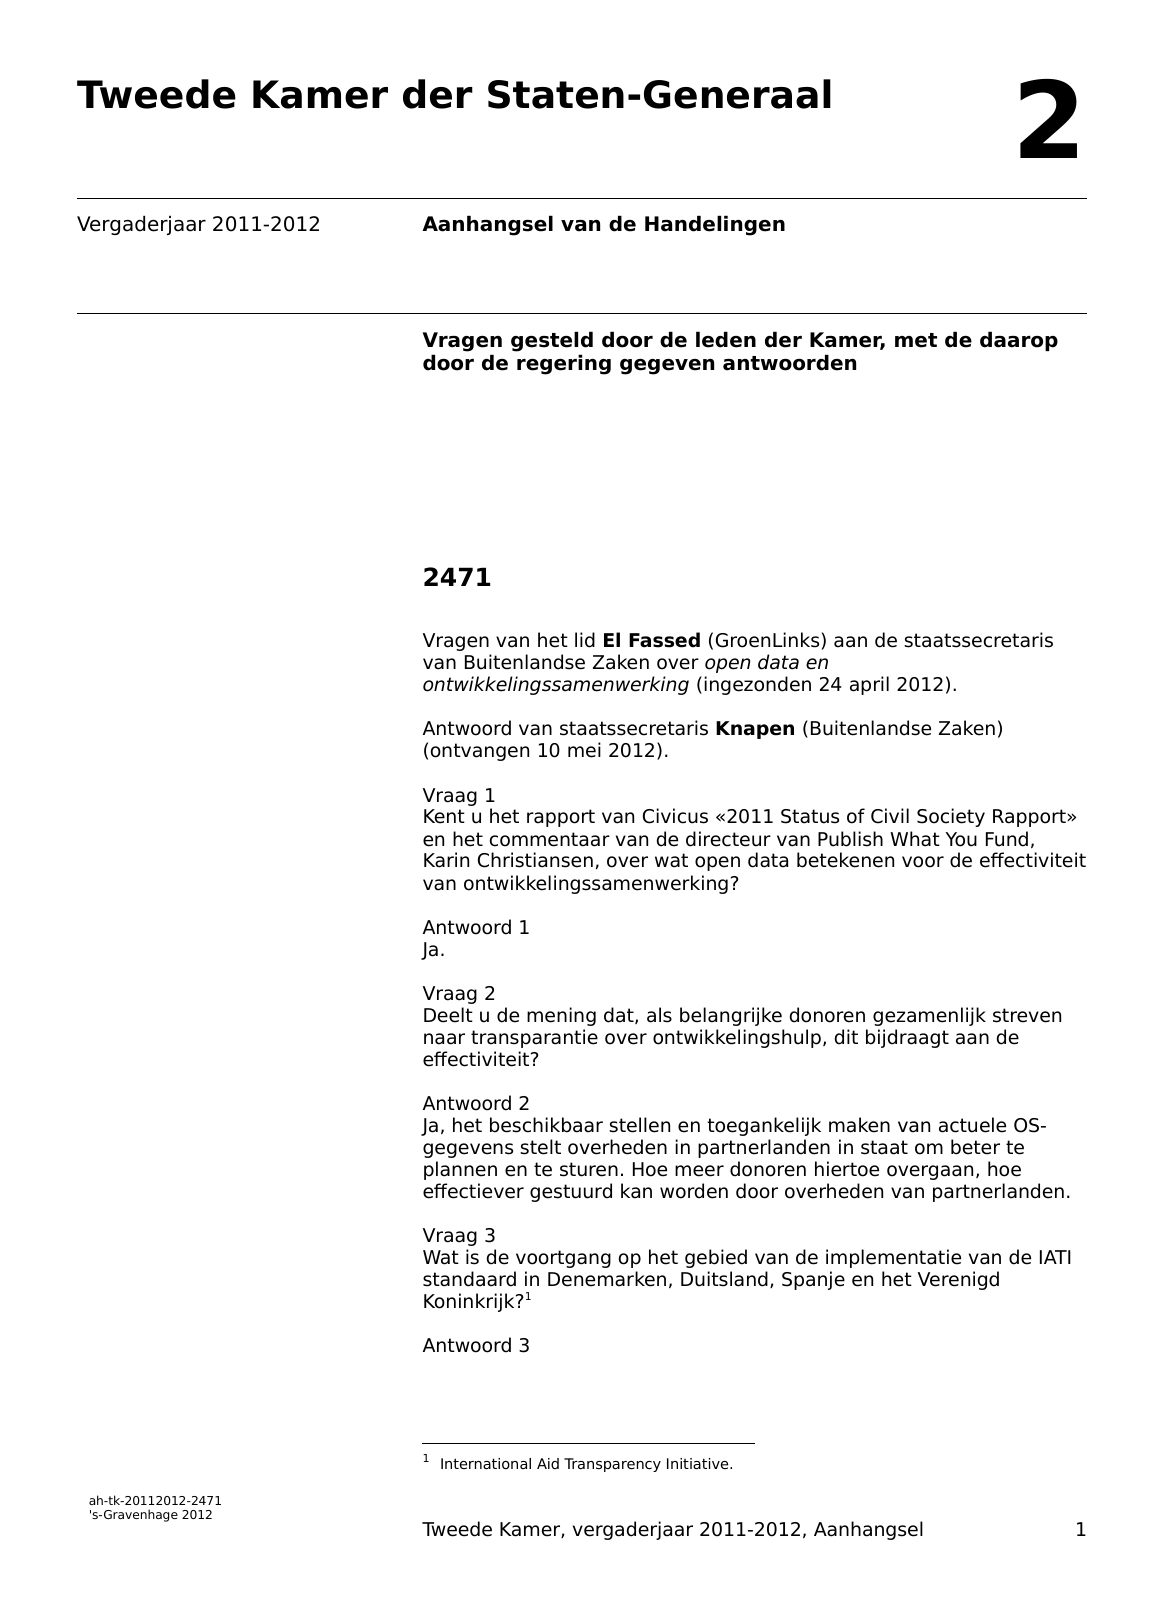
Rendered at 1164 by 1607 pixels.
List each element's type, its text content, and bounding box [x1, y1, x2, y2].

text Wat is de voortgang op het gebied van de implementatie van de IATI standaard in Denemarken, Duitsland, Spanje en het Verenigd Koninkrijk? [422, 1247, 1087, 1313]
text 2471 [422, 563, 1087, 592]
table_cell Vragen gesteld door de leden der Kamer, met de daarop door de regering gegeven antwoorden [422, 314, 1087, 375]
text ah-tk-20112012-2471 [88, 1494, 323, 1508]
text Vraag 3 [422, 1225, 1087, 1247]
text Vraag 1 [422, 784, 1087, 806]
text Deelt u de mening dat, als belangrijke donoren gezamenlijk streven naar transparantie over ontwikkelingshulp, dit bijdraagt aan de effectiviteit? [422, 1005, 1087, 1071]
table_cell Aanhangsel van de Handelingen [422, 199, 1087, 313]
table_header Tweede Kamer der Staten-Generaal [77, 59, 886, 198]
text Antwoord van staatssecretaris Knapen (Buitenlandse Zaken) (ontvangen 10 mei 2012). [422, 718, 1087, 762]
text Antwoord 2 [422, 1093, 1087, 1115]
text Vragen van het lid El Fassed (GroenLinks) aan de staatssecretaris van Buitenlandse Zaken over open data en ontwikkelingssamenwerking (ingezonden 24 april 2012). [422, 630, 1087, 696]
text Antwoord 3 [422, 1335, 1087, 1357]
text Ja, het beschikbaar stellen en toegankelijk maken van actuele OS-gegevens stelt overheden in partnerlanden in staat om beter te plannen en te sturen. Hoe meer donoren hiertoe overgaan, hoe effectiever gestuurd kan worden door overheden van partnerlanden. [422, 1115, 1087, 1203]
table_cell [77, 314, 422, 375]
text Kent u het rapport van Civicus «2011 Status of Civil Society Rapport» en het commentaar van de directeur van Publish What You Fund, Karin Christiansen, over wat open data betekenen voor de effectiviteit van ontwikkelingssamenwerking? [422, 806, 1087, 894]
text International Aid Transparency Initiative. [422, 1452, 1087, 1474]
table_cell Vergaderjaar 2011-2012 [77, 199, 422, 313]
text 's-Gravenhage 2012 [88, 1508, 323, 1522]
text Antwoord 1 [422, 917, 1087, 938]
text Ja. [422, 938, 1087, 961]
table_header 2 [886, 59, 1087, 198]
text Vraag 2 [422, 983, 1087, 1005]
